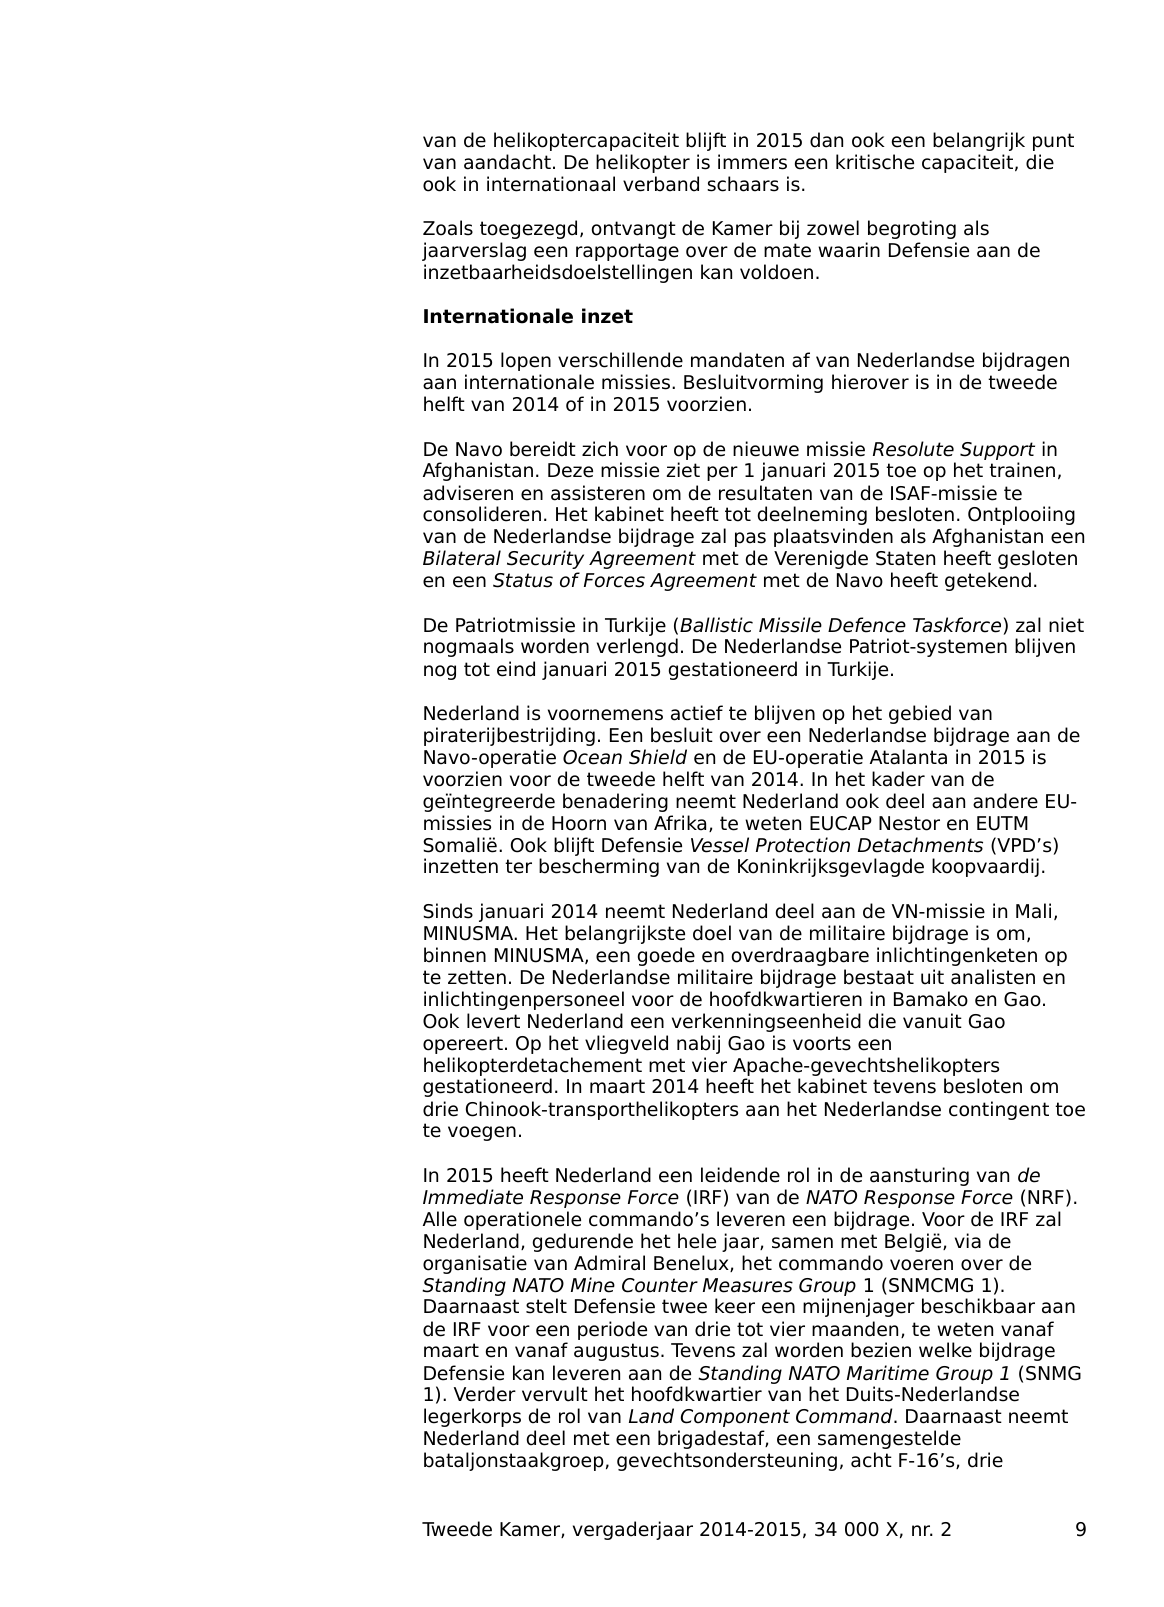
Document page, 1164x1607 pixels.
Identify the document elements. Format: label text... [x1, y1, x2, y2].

text In 2015 lopen verschillende mandaten af van Nederlandse bijdragen aan internationale missies. Besluitvorming hierover is in de tweede helft van 2014 of in 2015 voorzien. [422, 350, 1087, 416]
text Zoals toegezegd, ontvangt de Kamer bij zowel begroting als jaarverslag een rapportage over de mate waarin Defensie aan de inzetbaarheidsdoelstellingen kan voldoen. [422, 218, 1087, 284]
text Sinds januari 2014 neemt Nederland deel aan de VN-missie in Mali, MINUSMA. Het belangrijkste doel van de militaire bijdrage is om, binnen MINUSMA, een goede en overdraagbare inlichtingenketen op te zetten. De Nederlandse militaire bijdrage bestaat uit analisten en inlichtingenpersoneel voor de hoofdkwartieren in Bamako en Gao. Ook levert Nederland een verkenningseenheid die vanuit Gao opereert. Op het vliegveld nabij Gao is voorts een helikopterdetachement met vier Apache-gevechtshelikopters gestationeerd. In maart 2014 heeft het kabinet tevens besloten om drie Chinook-transporthelikopters aan het Nederlandse contingent toe te voegen. [422, 901, 1087, 1142]
subtitle Internationale inzet [422, 306, 1087, 328]
text van de helikoptercapaciteit blijft in 2015 dan ook een belangrijk punt van aandacht. De helikopter is immers een kritische capaciteit, die ook in internationaal verband schaars is. [422, 130, 1087, 196]
text De Navo bereidt zich voor op de nieuwe missie Resolute Support in Afghanistan. Deze missie ziet per 1 januari 2015 toe op het trainen, adviseren en assisteren om de resultaten van de ISAF-missie te consolideren. Het kabinet heeft tot deelneming besloten. Ontplooiing van de Nederlandse bijdrage zal pas plaatsvinden als Afghanistan een Bilateral Security Agreement met de Verenigde Staten heeft gesloten en een Status of Forces Agreement met de Navo heeft getekend. [422, 438, 1087, 592]
text In 2015 heeft Nederland een leidende rol in de aansturing van de Immediate Response Force (IRF) van de NATO Response Force (NRF). Alle operationele commando’s leveren een bijdrage. Voor de IRF zal Nederland, gedurende het hele jaar, samen met België, via de organisatie van Admiral Benelux, het commando voeren over de Standing NATO Mine Counter Measures Group 1 (SNMCMG 1). Daarnaast stelt Defensie twee keer een mijnenjager beschikbaar aan de IRF voor een periode van drie tot vier maanden, te weten vanaf maart en vanaf augustus. Tevens zal worden bezien welke bijdrage Defensie kan leveren aan de Standing NATO Maritime Group 1 (SNMG 1). Verder vervult het hoofdkwartier van het Duits-Nederlandse legerkorps de rol van Land Component Command. Daarnaast neemt Nederland deel met een brigadestaf, een samengestelde bataljonstaakgroep, gevechtsondersteuning, acht F-16’s, drie [422, 1164, 1087, 1472]
text De Patriotmissie in Turkije (Ballistic Missile Defence Taskforce) zal niet nogmaals worden verlengd. De Nederlandse Patriot-systemen blijven nog tot eind januari 2015 gestationeerd in Turkije. [422, 614, 1087, 680]
text Nederland is voornemens actief te blijven op het gebied van piraterijbestrijding. Een besluit over een Nederlandse bijdrage aan de Navo-operatie Ocean Shield en de EU-operatie Atalanta in 2015 is voorzien voor de tweede helft van 2014. In het kader van de geïntegreerde benadering neemt Nederland ook deel aan andere EU-missies in de Hoorn van Afrika, te weten EUCAP Nestor en EUTM Somalië. Ook blijft Defensie Vessel Protection Detachments (VPD’s) inzetten ter bescherming van de Koninkrijksgevlagde koopvaardij. [422, 703, 1087, 878]
